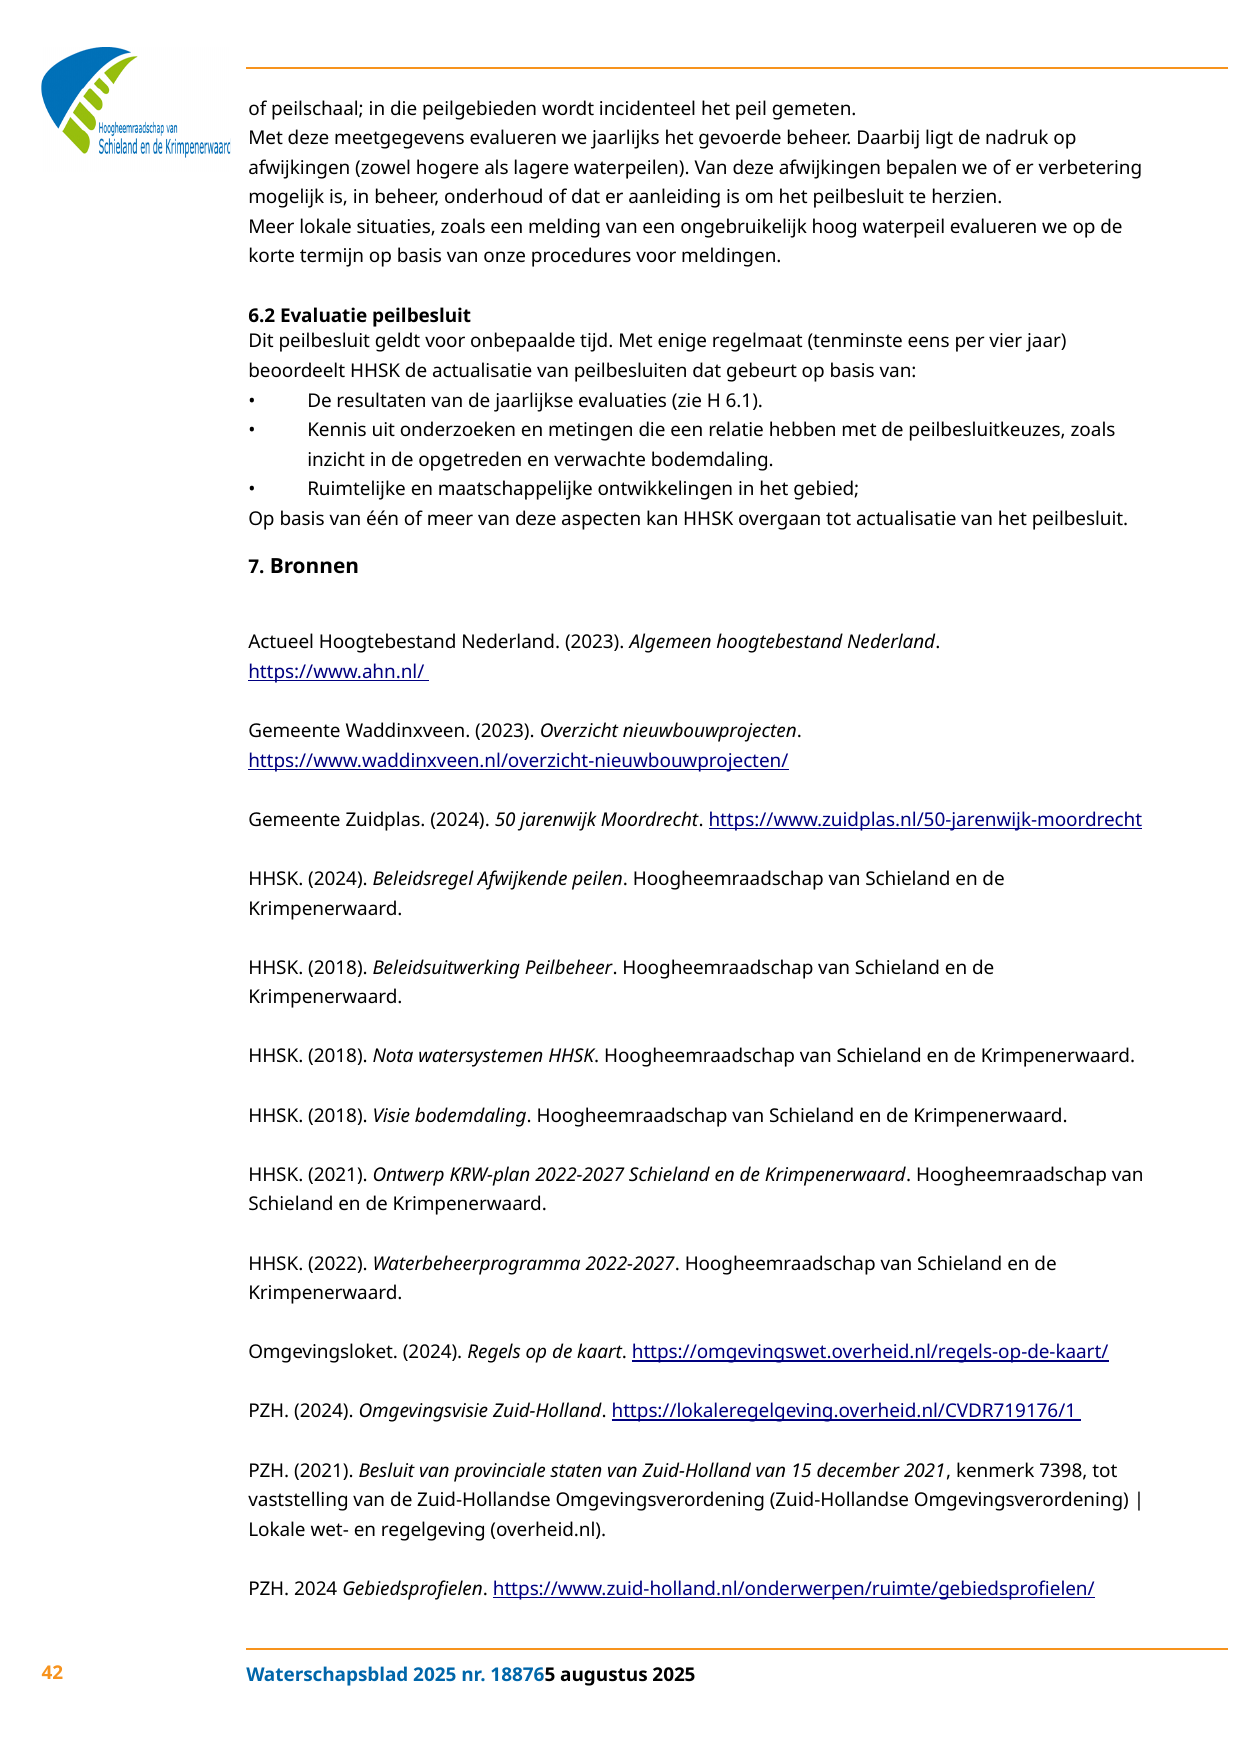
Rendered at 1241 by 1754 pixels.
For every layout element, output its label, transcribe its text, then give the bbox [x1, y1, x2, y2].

text of peilschaal; in die peilgebieden wordt incidenteel het peil gemeten. [248, 95, 1152, 121]
list Kennis uit onderzoeken en metingen die een relatie hebben met de peilbesluitkeuzes, zoals inzicht in de opgetreden en verwachte bodemdaling. [248, 416, 1152, 472]
text PZH. 2024 Gebiedsprofielen. https://www.zuid-holland.nl/onderwerpen/ruimte/gebiedsprofielen/ [248, 1575, 1152, 1601]
text HHSK. (2022). Waterbeheerprogramma 2022-2027. Hoogheemraadschap van Schieland en de Krimpenerwaard. [248, 1250, 1152, 1305]
text Met deze meetgegevens evalueren we jaarlijks het gevoerde beheer. Daarbij ligt de nadruk op afwijkingen (zowel hogere als lagere waterpeilen). Van deze afwijkingen bepalen we of er verbetering mogelijk is, in beheer, onderhoud of dat er aanleiding is om het peilbesluit te herzien. [248, 124, 1152, 209]
list Ruimtelijke en maatschappelijke ontwikkelingen in het gebied; [248, 476, 1152, 501]
text 7. Bronnen [248, 551, 1152, 579]
text PZH. (2021). Besluit van provinciale staten van Zuid-Holland van 15 december 2021, kenmerk 7398, tot vaststelling van de Zuid-Hollandse Omgevingsverordening (Zuid-Hollandse Omgevingsverordening) | Lokale wet- en regelgeving (overheid.nl). [248, 1457, 1152, 1542]
text Actueel Hoogtebestand Nederland. (2023). Algemeen hoogtebestand Nederland. [248, 628, 1152, 654]
text Gemeente Waddinxveen. (2023). Overzicht nieuwbouwprojecten. https://www.waddinxveen.nl/overzicht-nieuwbouwprojecten/ [248, 717, 1152, 772]
text 6.2 Evaluatie peilbesluit [248, 302, 1152, 328]
picture [41, 47, 231, 172]
text Omgevingsloket. (2024). Regels op de kaart. https://omgevingswet.overheid.nl/regels-op-de-kaart/ [248, 1338, 1152, 1364]
text Dit peilbesluit geldt voor onbepaalde tijd. Met enige regelmaat (tenminste eens per vier jaar) beoordeelt HHSK de actualisatie van peilbesluiten dat gebeurt op basis van: [248, 328, 1152, 383]
text Meer lokale situaties, zoals een melding van een ongebruikelijk hoog waterpeil evalueren we op de korte termijn op basis van onze procedures voor meldingen. [248, 213, 1152, 268]
text HHSK. (2021). Ontwerp KRW-plan 2022-2027 Schieland en de Krimpenerwaard. Hoogheemraadschap van Schieland en de Krimpenerwaard. [248, 1161, 1152, 1216]
text Gemeente Zuidplas. (2024). 50 jarenwijk Moordrecht. https://www.zuidplas.nl/50-jarenwijk-moordrecht [248, 806, 1152, 832]
text HHSK. (2018). Beleidsuitwerking Peilbeheer. Hoogheemraadschap van Schieland en de Krimpenerwaard. [248, 954, 1152, 1009]
text HHSK. (2024). Beleidsregel Afwijkende peilen. Hoogheemraadschap van Schieland en de Krimpenerwaard. [248, 865, 1152, 920]
text HHSK. (2018). Visie bodemdaling. Hoogheemraadschap van Schieland en de Krimpenerwaard. [248, 1102, 1152, 1127]
text HHSK. (2018). Nota watersystemen HHSK. Hoogheemraadschap van Schieland en de Krimpenerwaard. [248, 1043, 1152, 1068]
text https://www.ahn.nl/ [248, 658, 1152, 684]
text Op basis van één of meer van deze aspecten kan HHSK overgaan tot actualisatie van het peilbesluit. [248, 505, 1152, 531]
list De resultaten van de jaarlijkse evaluaties (zie H 6.1). [248, 387, 1152, 412]
text PZH. (2024). Omgevingsvisie Zuid-Holland. https://lokaleregelgeving.overheid.nl/CVDR719176/1 [248, 1398, 1152, 1423]
